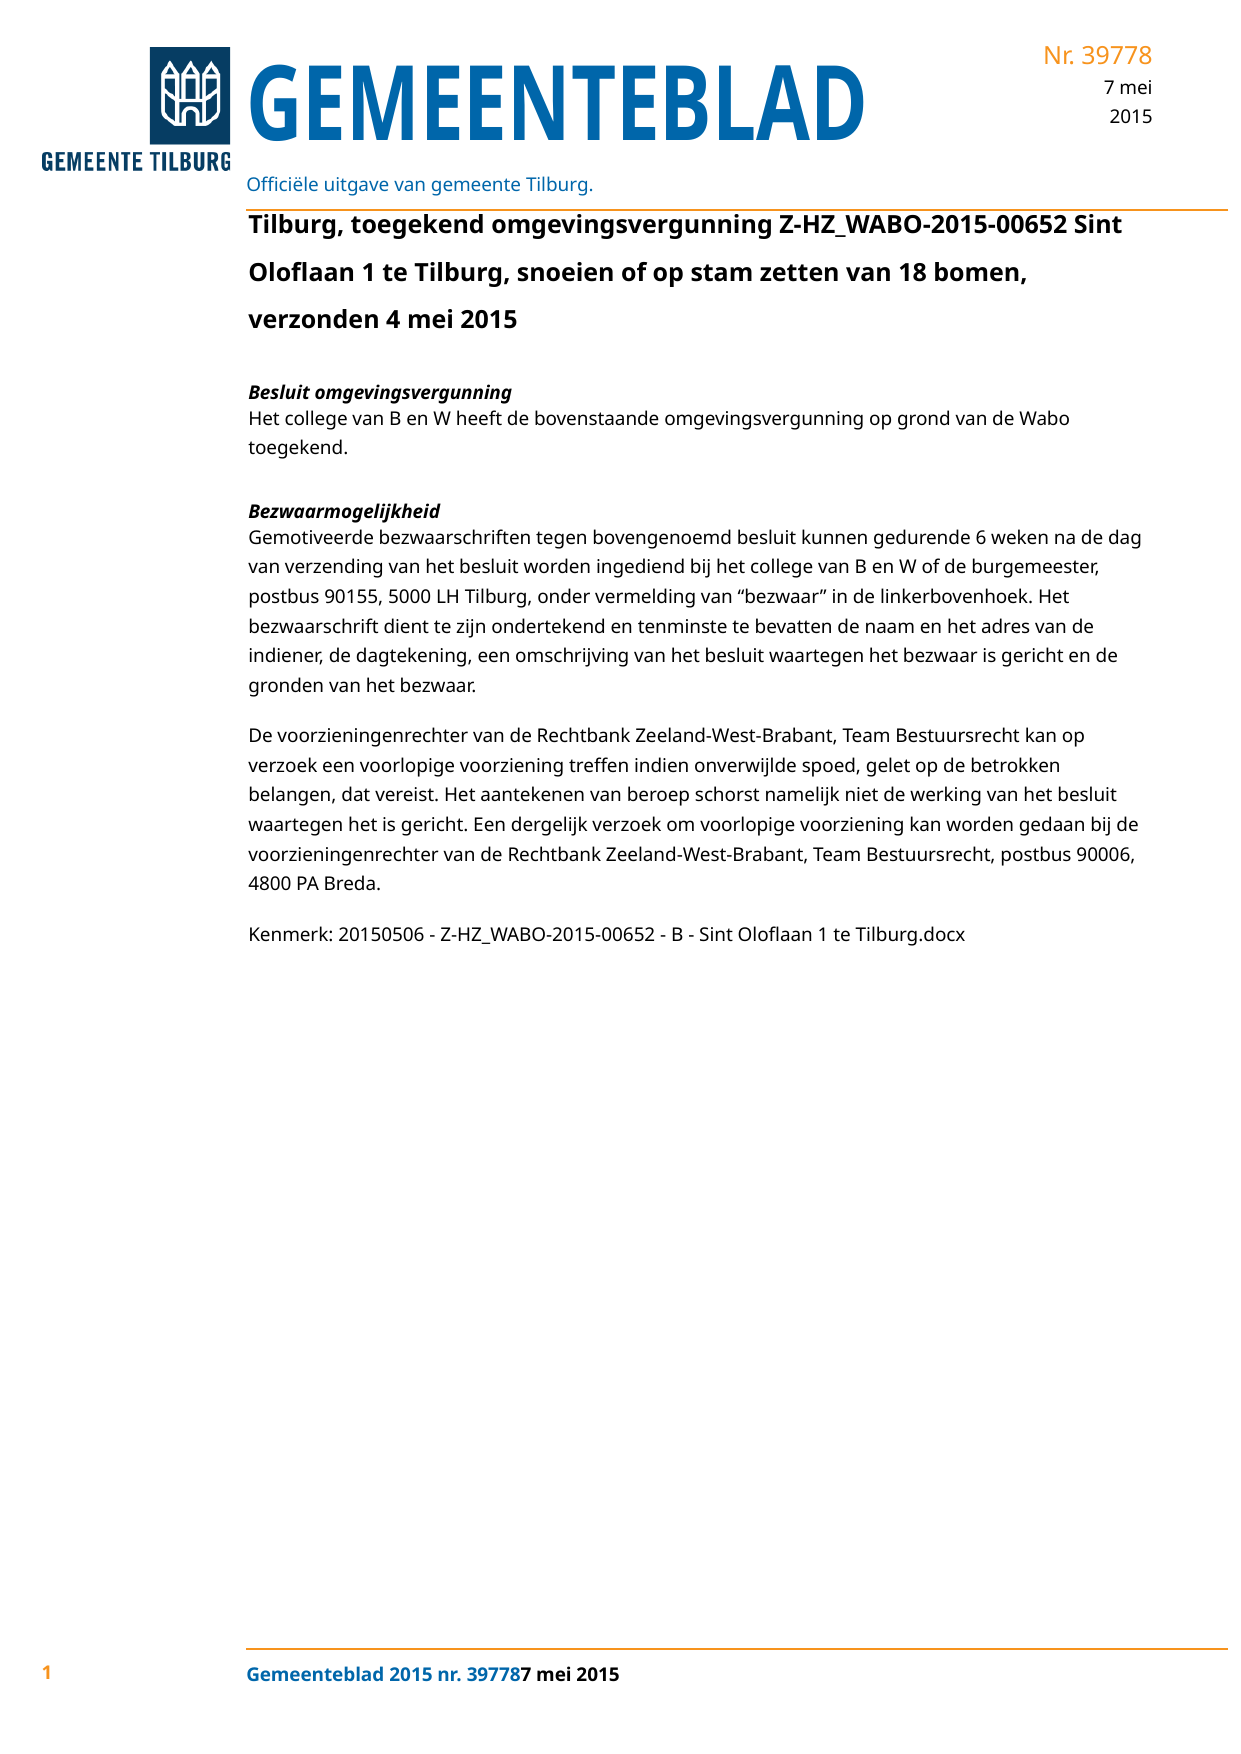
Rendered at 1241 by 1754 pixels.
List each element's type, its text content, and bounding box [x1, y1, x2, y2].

picture [41, 47, 231, 172]
text Kenmerk: 20150506 - Z-HZ_WABO-2015-00652 - B - Sint Oloflaan 1 te Tilburg.docx [248, 921, 1152, 946]
text De voorzieningenrechter van de Rechtbank Zeeland-West-Brabant, Team Bestuursrecht kan op verzoek een voorlopige voorziening treffen indien onverwijlde spoed, gelet op de betrokken belangen, dat vereist. Het aantekenen van beroep schorst namelijk niet de werking van het besluit waartegen het is gericht. Een dergelijk verzoek om voorlopige voorziening kan worden gedaan bij de voorzieningenrechter van de Rechtbank Zeeland-West-Brabant, Team Bestuursrecht, postbus 90006, 4800 PA Breda. [248, 722, 1152, 896]
text Bezwaarmogelijkheid [248, 498, 1152, 524]
text Gemotiveerde bezwaarschriften tegen bovengenoemd besluit kunnen gedurende 6 weken na de dag van verzending van het besluit worden ingediend bij het college van B en W of de burgemeester, postbus 90155, 5000 LH Tilburg, onder vermelding van “bezwaar” in de linkerbovenhoek. Het bezwaarschrift dient te zijn ondertekend en tenminste te bevatten de naam en het adres van de indiener, de dagtekening, een omschrijving van het besluit waartegen het bezwaar is gericht en de gronden van het bezwaar. [248, 524, 1152, 698]
text Tilburg, toegekend omgevingsvergunning Z-HZ_WABO-2015-00652 Sint Oloflaan 1 te Tilburg, snoeien of op stam zetten van 18 bomen, verzonden 4 mei 2015 [248, 211, 1152, 336]
text Besluit omgevingsvergunning [248, 379, 1152, 405]
text Het college van B en W heeft de bovenstaande omgevingsvergunning op grond van de Wabo toegekend. [248, 405, 1152, 460]
